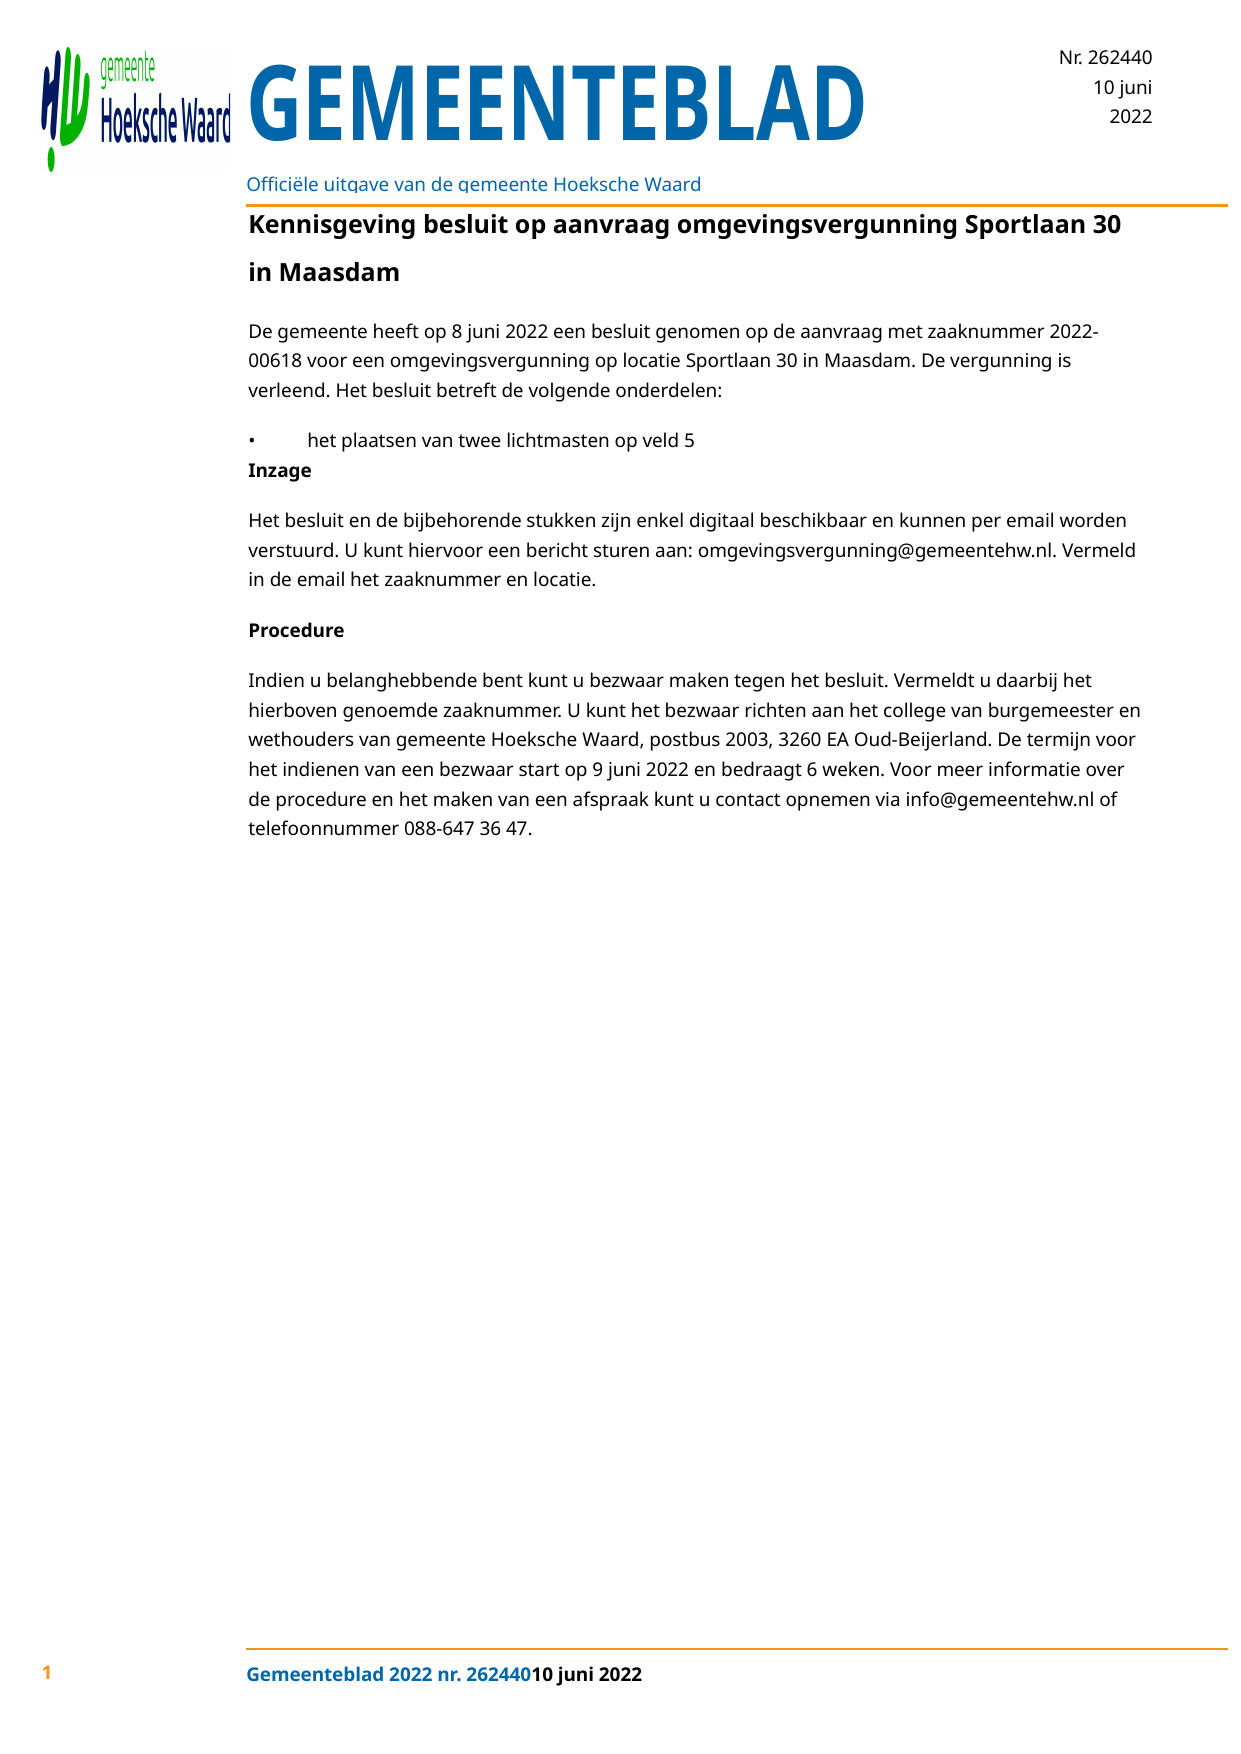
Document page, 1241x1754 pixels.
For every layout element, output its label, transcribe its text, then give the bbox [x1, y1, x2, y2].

text De gemeente heeft op 8 juni 2022 een besluit genomen op de aanvraag met zaaknummer 2022-00618 voor een omgevingsvergunning op locatie Sportlaan 30 in Maasdam. De vergunning is verleend. Het besluit betreft de volgende onderdelen: [248, 318, 1152, 403]
text Procedure [248, 617, 1152, 643]
text Kennisgeving besluit op aanvraag omgevingsvergunning Sportlaan 30 in Maasdam [248, 207, 1152, 288]
text Inzage [248, 457, 1152, 483]
text Indien u belanghebbende bent kunt u bezwaar maken tegen het besluit. Vermeldt u daarbij het hierboven genoemde zaaknummer. U kunt het bezwaar richten aan het college van burgemeester en wethouders van gemeente Hoeksche Waard, postbus 2003, 3260 EA Oud-Beijerland. De termijn voor het indienen van een bezwaar start op 9 juni 2022 en bedraagt 6 weken. Voor meer informatie over de procedure en het maken van een afspraak kunt u contact opnemen via info@gemeentehw.nl of telefoonnummer 088-647 36 47. [248, 667, 1152, 841]
text Het besluit en de bijbehorende stukken zijn enkel digitaal beschikbaar en kunnen per email worden verstuurd. U kunt hiervoor een bericht sturen aan: omgevingsvergunning@gemeentehw.nl. Vermeld in de email het zaaknummer en locatie. [248, 507, 1152, 592]
list het plaatsen van twee lichtmasten op veld 5 [248, 427, 1152, 453]
picture [41, 47, 231, 172]
